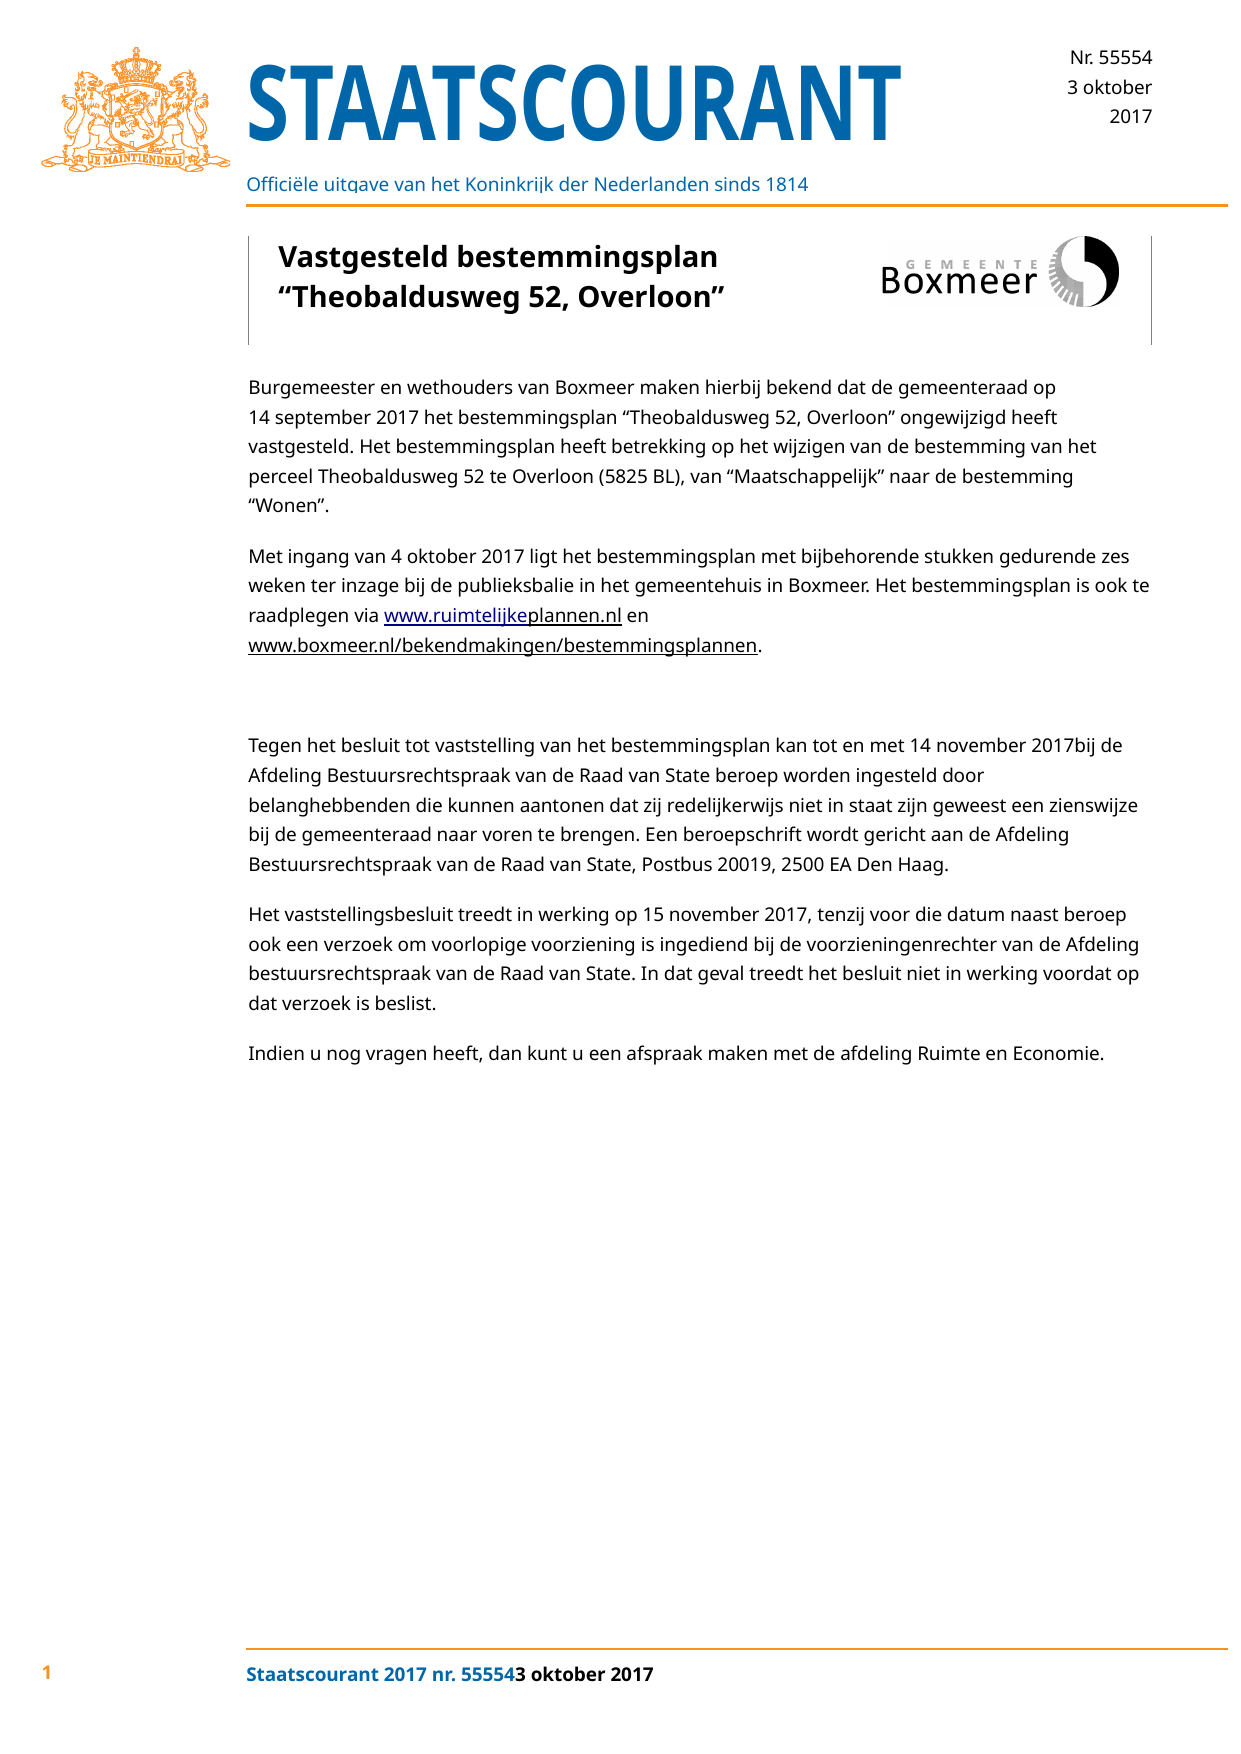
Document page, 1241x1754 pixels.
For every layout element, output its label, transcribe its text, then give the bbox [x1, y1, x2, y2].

picture [882, 236, 1119, 307]
picture [41, 47, 231, 172]
text Indien u nog vragen heeft, dan kunt u een afspraak maken met de afdeling Ruimte en Economie. [248, 1041, 1152, 1066]
text Met ingang van 4 oktober 2017 ligt het bestemmingsplan met bijbehorende stukken gedurende zes weken ter inzage bij de publieksbalie in het gemeentehuis in Boxmeer. Het bestemmingsplan is ook te raadplegen via www.ruimtelijkeplannen.nl en www.boxmeer.nl/bekendmakingen/bestemmingsplannen. [248, 543, 1152, 657]
text Het vaststellingsbesluit treedt in werking op 15 november 2017, tenzij voor die datum naast beroep ook een verzoek om voorlopige voorziening is ingediend bij de voorzieningenrechter van de Afdeling bestuursrechtspraak van de Raad van State. In dat geval treedt het besluit niet in werking voordat op dat verzoek is beslist. [248, 901, 1152, 1016]
table_header [850, 236, 1151, 345]
table_header Vastgesteld bestemmingsplan “Theobaldusweg 52, Overloon” [249, 236, 850, 345]
text Burgemeester en wethouders van Boxmeer maken hierbij bekend dat de gemeenteraad op 14 september 2017 het bestemmingsplan “Theobaldusweg 52, Overloon” ongewijzigd heeft vastgesteld. Het bestemmingsplan heeft betrekking op het wijzigen van de bestemming van het perceel Theobaldusweg 52 te Overloon (5825 BL), van “Maatschappelijk” naar de bestemming “Wonen”. [248, 374, 1152, 518]
text Tegen het besluit tot vaststelling van het bestemmingsplan kan tot en met 14 november 2017bij de Afdeling Bestuursrechtspraak van de Raad van State beroep worden ingesteld door belanghebbenden die kunnen aantonen dat zij redelijkerwijs niet in staat zijn geweest een zienswijze bij de gemeenteraad naar voren te brengen. Een beroepschrift wordt gericht aan de Afdeling Bestuursrechtspraak van de Raad van State, Postbus 20019, 2500 EA Den Haag. [248, 733, 1152, 877]
